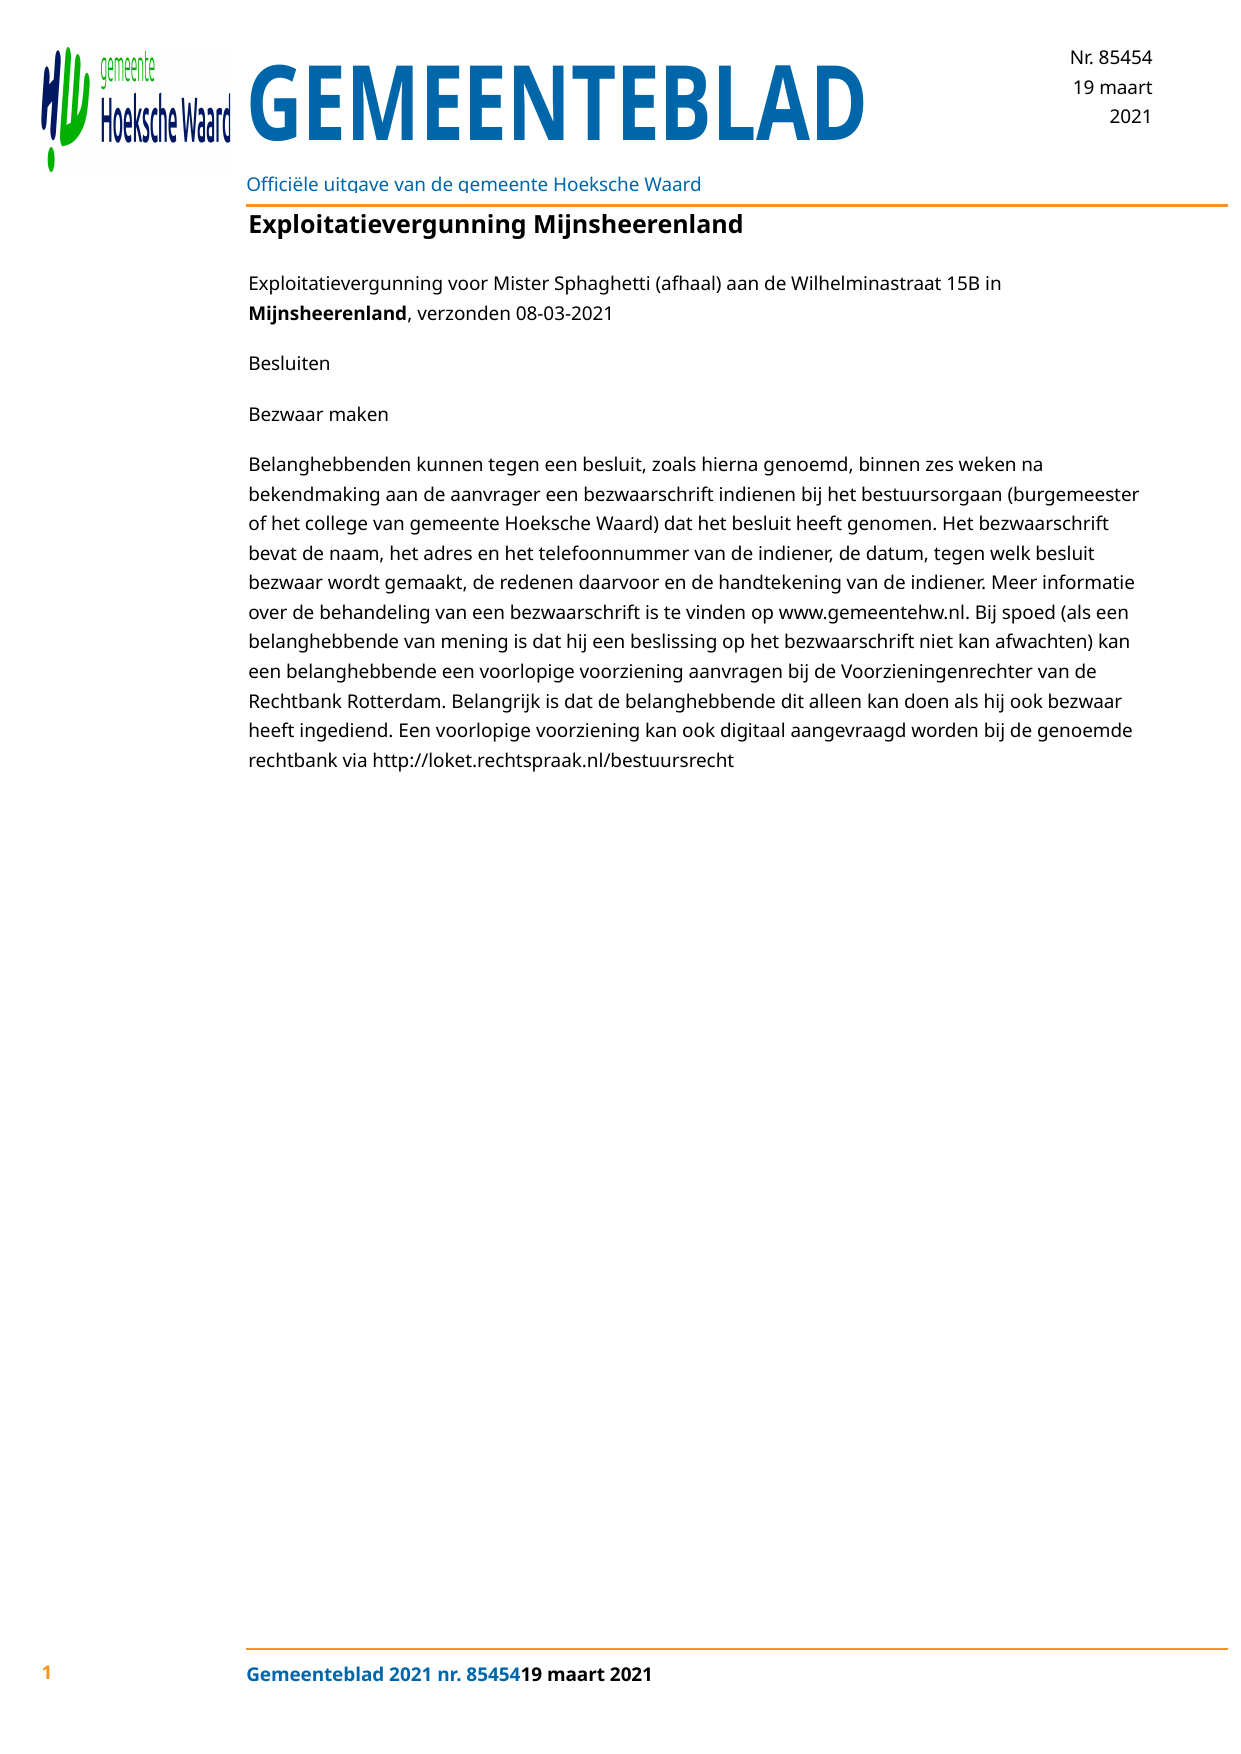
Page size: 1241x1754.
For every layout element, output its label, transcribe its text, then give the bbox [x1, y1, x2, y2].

text Besluiten [248, 350, 1152, 376]
text Belanghebbenden kunnen tegen een besluit, zoals hierna genoemd, binnen zes weken na bekendmaking aan de aanvrager een bezwaarschrift indienen bij het bestuursorgaan (burgemeester of het college van gemeente Hoeksche Waard) dat het besluit heeft genomen. Het bezwaarschrift bevat de naam, het adres en het telefoonnummer van de indiener, de datum, tegen welk besluit bezwaar wordt gemaakt, de redenen daarvoor en de handtekening van de indiener. Meer informatie over de behandeling van een bezwaarschrift is te vinden op www.gemeentehw.nl. Bij spoed (als een belanghebbende van mening is dat hij een beslissing op het bezwaarschrift niet kan afwachten) kan een belanghebbende een voorlopige voorziening aanvragen bij de Voorzieningenrechter van de Rechtbank Rotterdam. Belangrijk is dat de belanghebbende dit alleen kan doen als hij ook bezwaar heeft ingediend. Een voorlopige voorziening kan ook digitaal aangevraagd worden bij de genoemde rechtbank via http://loket.rechtspraak.nl/bestuursrecht [248, 451, 1152, 773]
text Bezwaar maken [248, 401, 1152, 426]
picture [41, 47, 231, 172]
text Exploitatievergunning Mijnsheerenland [248, 207, 1152, 241]
text Exploitatievergunning voor Mister Sphaghetti (afhaal) aan de Wilhelminastraat 15B in Mijnsheerenland, verzonden 08-03-2021 [248, 270, 1152, 326]
